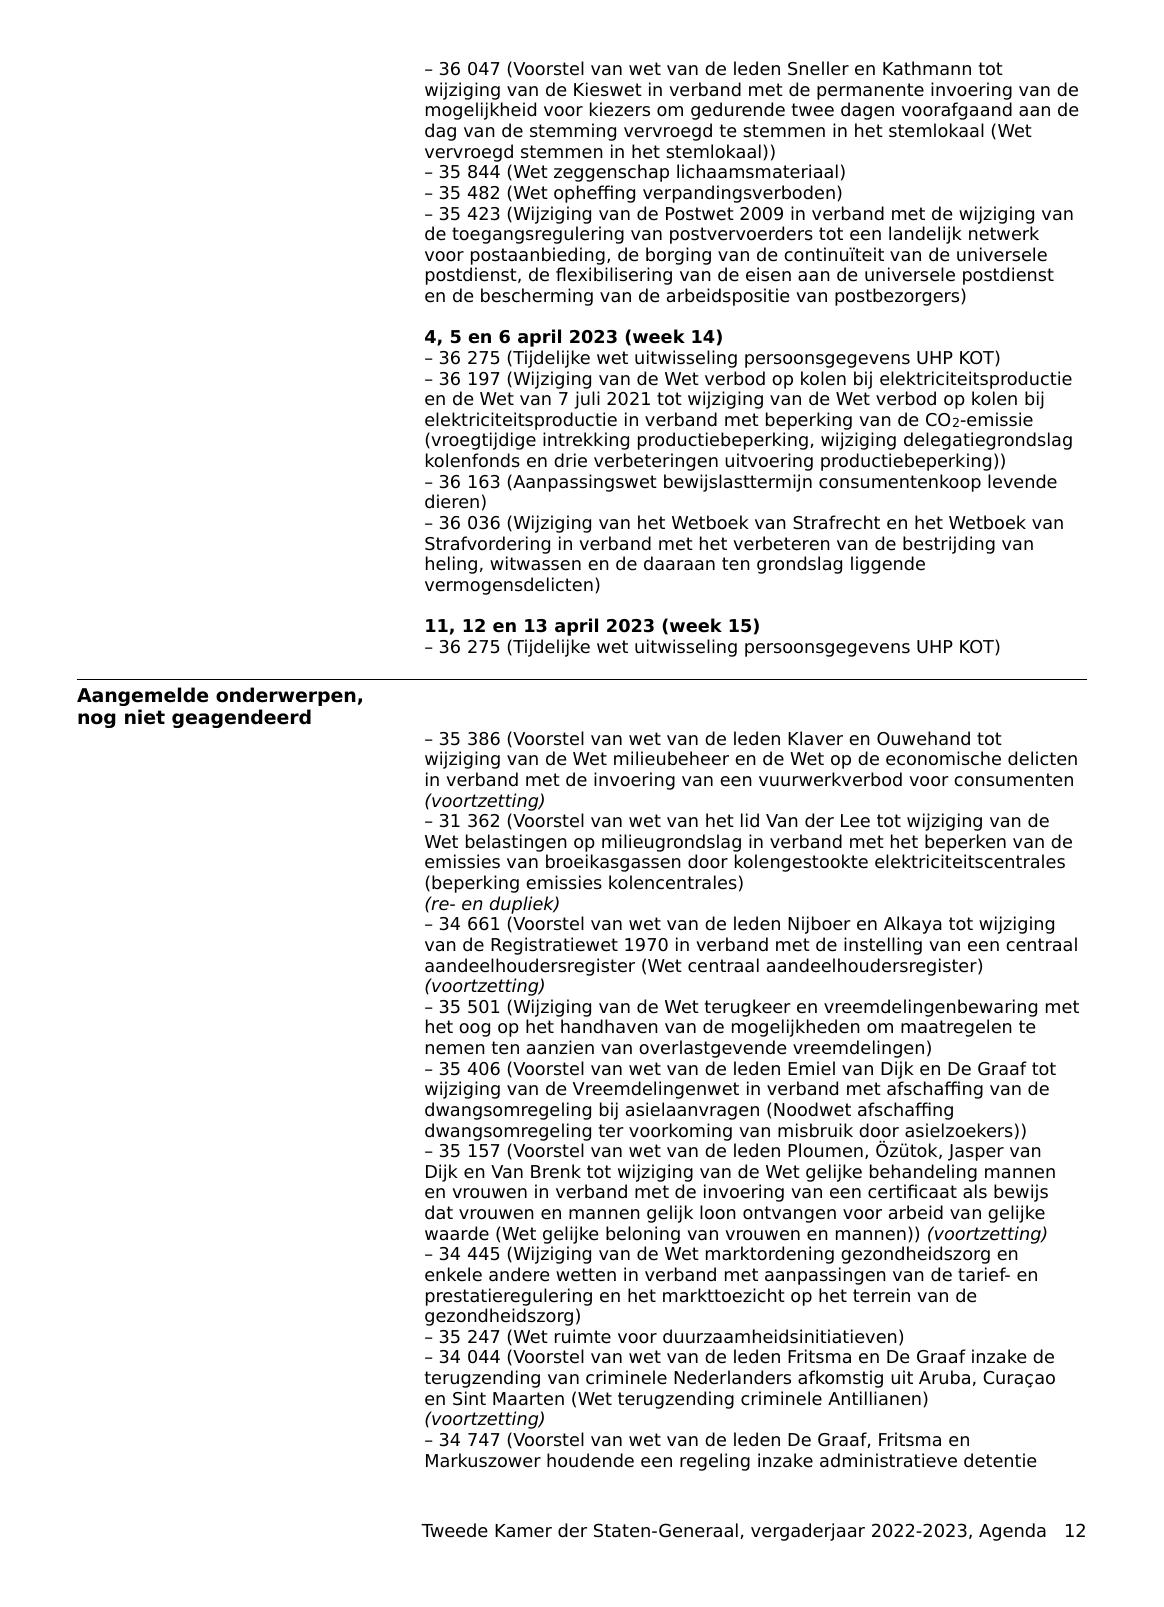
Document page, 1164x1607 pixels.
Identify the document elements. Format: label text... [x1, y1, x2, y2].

table_cell – 36 275 (Tijdelijke wet uitwisseling persoonsgegevens UHP KOT) [418, 348, 1087, 368]
table_cell – 31 362 (Voorstel van wet van het lid Van der Lee tot wijziging van de Wet belastingen op milieugrondslag in verband met het beperken van de emissies van broeikasgassen door kolengestookte elektriciteitscentrales (beperking emissies kolencentrales) [418, 811, 1087, 894]
table_cell [401, 1059, 418, 1141]
table_cell – 34 044 (Voorstel van wet van de leden Fritsma en De Graaf inzake de terugzending van criminele Nederlanders afkomstig uit Aruba, Curaçao en Sint Maarten (Wet terugzending criminele Antillianen) [418, 1348, 1087, 1409]
table_cell – 34 747 (Voorstel van wet van de leden De Graaf, Fritsma en Markuszower houdende een regeling inzake administratieve detentie [418, 1430, 1087, 1471]
table_cell [401, 997, 418, 1059]
table_cell [401, 1244, 418, 1327]
table_cell [77, 307, 401, 327]
table_cell – 35 844 (Wet zeggenschap lichaamsmateriaal) [418, 162, 1087, 183]
table_cell (voortzetting) [418, 1409, 1087, 1430]
table_cell [77, 1244, 401, 1327]
table_cell [401, 914, 418, 997]
table_cell [77, 637, 401, 657]
table_cell [401, 595, 418, 616]
table_cell [401, 1430, 418, 1471]
table_cell – 35 423 (Wijziging van de Postwet 2009 in verband met de wijziging van de toegangsregulering van postvervoerders tot een landelijk netwerk voor postaanbieding, de borging van de continuïteit van de universele postdienst, de flexibilisering van de eisen aan de universele postdienst en de bescherming van de arbeidspositie van postbezorgers) [418, 204, 1087, 307]
table_cell – 35 501 (Wijziging van de Wet terugkeer en vreemdelingenbewaring met het oog op het handhaven van de mogelijkheden om maatregelen te nemen ten aanzien van overlastgevende vreemdelingen) [418, 997, 1087, 1059]
table_header Aangemelde onderwerpen, nog niet geagendeerd [77, 680, 401, 729]
table_cell [77, 183, 401, 203]
table_cell [77, 59, 401, 162]
table_cell [77, 997, 401, 1059]
table_cell [401, 472, 418, 513]
table_cell [401, 183, 418, 203]
table_header [418, 680, 1087, 729]
table_cell [401, 729, 418, 811]
table_cell [77, 1327, 401, 1347]
table_cell 4, 5 en 6 april 2023 (week 14) [418, 327, 1087, 348]
table_cell – 36 047 (Voorstel van wet van de leden Sneller en Kathmann tot wijziging van de Kieswet in verband met de permanente invoering van de mogelijkheid voor kiezers om gedurende twee dagen voorafgaand aan de dag van de stemming vervroegd te stemmen in het stemlokaal (Wet vervroegd stemmen in het stemlokaal)) [418, 59, 1087, 162]
table_cell [77, 348, 401, 368]
table_header [401, 680, 418, 729]
table_cell – 36 275 (Tijdelijke wet uitwisseling persoonsgegevens UHP KOT) [418, 637, 1087, 657]
table_cell [77, 369, 401, 472]
table_cell [401, 513, 418, 595]
table_cell [77, 914, 401, 997]
table_cell – 35 482 (Wet opheffing verpandingsverboden) [418, 183, 1087, 203]
table_cell [77, 894, 401, 914]
table_cell [401, 162, 418, 183]
table_cell [401, 1348, 418, 1409]
table_cell [401, 327, 418, 348]
table_cell [401, 369, 418, 472]
table_cell – 36 036 (Wijziging van het Wetboek van Strafrecht en het Wetboek van Strafvordering in verband met het verbeteren van de bestrijding van heling, witwassen en de daaraan ten grondslag liggende vermogensdelicten) [418, 513, 1087, 595]
table_cell – 35 247 (Wet ruimte voor duurzaamheidsinitiatieven) [418, 1327, 1087, 1347]
table_cell [401, 1327, 418, 1347]
table_cell [77, 204, 401, 307]
table_cell [401, 1409, 418, 1430]
table_cell [401, 616, 418, 637]
table_cell [77, 729, 401, 811]
table_cell – 34 445 (Wijziging van de Wet marktordening gezondheidszorg en enkele andere wetten in verband met aanpassingen van de tarief- en prestatieregulering en het markttoezicht op het terrein van de gezondheidszorg) [418, 1244, 1087, 1327]
table_cell [77, 616, 401, 637]
table_cell – 36 197 (Wijziging van de Wet verbod op kolen bij elektriciteitsproductie en de Wet van 7 juli 2021 tot wijziging van de Wet verbod op kolen bij elektriciteitsproductie in verband met beperking van de CO2-emissie (vroegtijdige intrekking productiebeperking, wijziging delegatiegrondslag kolenfonds en drie verbeteringen uitvoering productiebeperking)) [418, 369, 1087, 472]
table_cell [401, 894, 418, 914]
table_cell 11, 12 en 13 april 2023 (week 15) [418, 616, 1087, 637]
table_cell [77, 1141, 401, 1244]
table_cell [418, 595, 1087, 616]
table_cell – 36 163 (Aanpassingswet bewijslasttermijn consumentenkoop levende dieren) [418, 472, 1087, 513]
table_cell [77, 327, 401, 348]
table_cell [77, 595, 401, 616]
table_cell [401, 307, 418, 327]
table_cell [401, 59, 418, 162]
table_cell [401, 348, 418, 368]
table_cell – 35 386 (Voorstel van wet van de leden Klaver en Ouwehand tot wijziging van de Wet milieubeheer en de Wet op de economische delicten in verband met de invoering van een vuurwerkverbod voor consumenten (voortzetting) [418, 729, 1087, 811]
table_cell [401, 637, 418, 657]
table_cell [77, 1348, 401, 1409]
table_cell [401, 811, 418, 894]
table_cell [77, 472, 401, 513]
table_cell [401, 204, 418, 307]
table_cell [77, 1059, 401, 1141]
table_cell – 34 661 (Voorstel van wet van de leden Nijboer en Alkaya tot wijziging van de Registratiewet 1970 in verband met de instelling van een centraal aandeelhoudersregister (Wet centraal aandeelhoudersregister) (voortzetting) [418, 914, 1087, 997]
table_cell [77, 1430, 401, 1471]
table_cell [77, 1409, 401, 1430]
table_cell [77, 811, 401, 894]
table_cell – 35 157 (Voorstel van wet van de leden Ploumen, Özütok, Jasper van Dijk en Van Brenk tot wijziging van de Wet gelijke behandeling mannen en vrouwen in verband met de invoering van een certificaat als bewijs dat vrouwen en mannen gelijk loon ontvangen voor arbeid van gelijke waarde (Wet gelijke beloning van vrouwen en mannen)) (voortzetting) [418, 1141, 1087, 1244]
table_cell (re- en dupliek) [418, 894, 1087, 914]
table_cell [77, 513, 401, 595]
table_cell [418, 307, 1087, 327]
table_cell [401, 1141, 418, 1244]
table_cell [77, 162, 401, 183]
table_cell – 35 406 (Voorstel van wet van de leden Emiel van Dijk en De Graaf tot wijziging van de Vreemdelingenwet in verband met afschaffing van de dwangsomregeling bij asielaanvragen (Noodwet afschaffing dwangsomregeling ter voorkoming van misbruik door asielzoekers)) [418, 1059, 1087, 1141]
